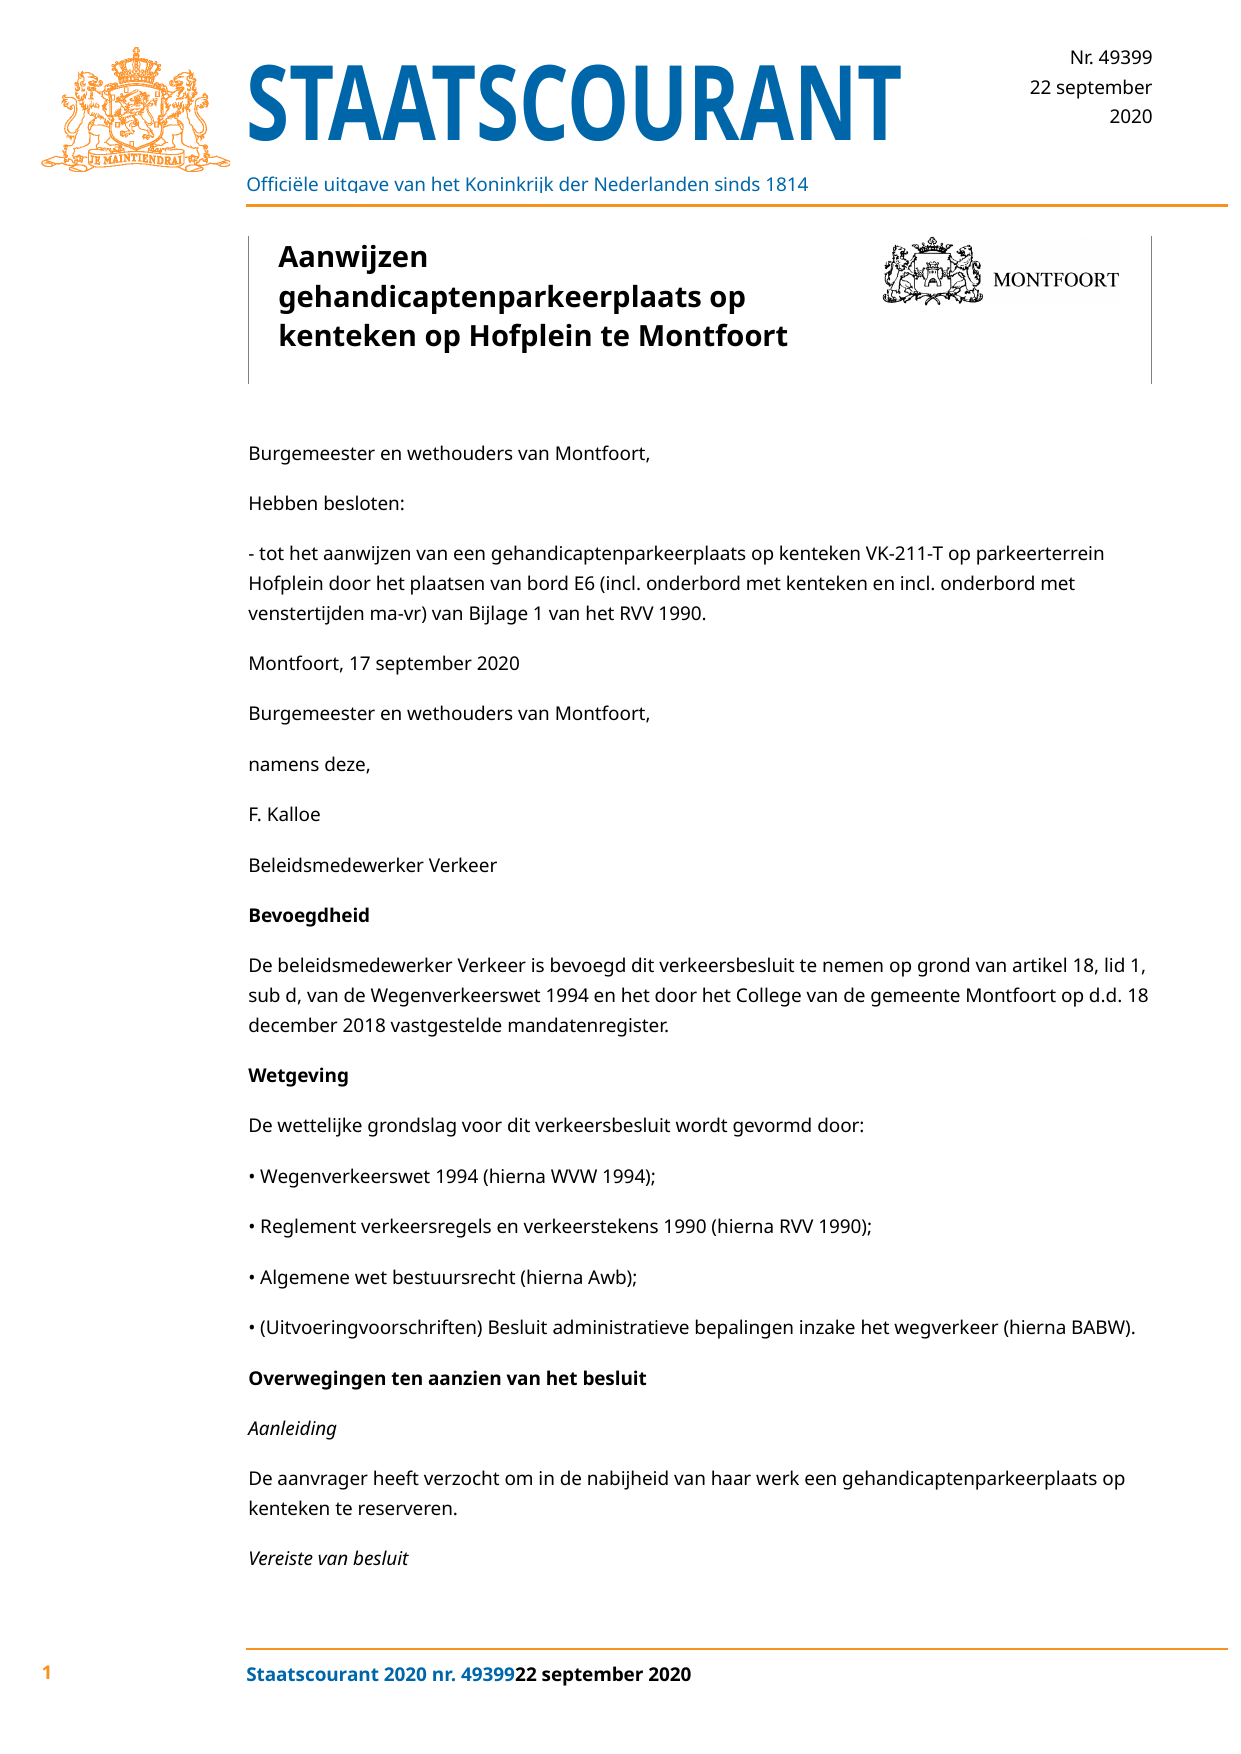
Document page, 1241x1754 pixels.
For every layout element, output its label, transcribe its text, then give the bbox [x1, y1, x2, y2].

text Burgemeester en wethouders van Montfoort, [248, 701, 1152, 726]
text • Algemene wet bestuursrecht (hierna Awb); [248, 1264, 1152, 1289]
text Wetgeving [248, 1062, 1152, 1088]
text namens deze, [248, 751, 1152, 777]
table_header Aanwijzen gehandicaptenparkeerplaats op kenteken op Hofplein te Montfoort [249, 236, 850, 384]
table_header [850, 236, 1151, 384]
text De wettelijke grondslag voor dit verkeersbesluit wordt gevormd door: [248, 1113, 1152, 1138]
picture [41, 47, 231, 172]
text Hebben besloten: [248, 490, 1152, 516]
text Aanleiding [248, 1415, 1152, 1441]
text De aanvrager heeft verzocht om in de nabijheid van haar werk een gehandicaptenparkeerplaats op kenteken te reserveren. [248, 1466, 1152, 1521]
text F. Kalloe [248, 801, 1152, 827]
text - tot het aanwijzen van een gehandicaptenparkeerplaats op kenteken VK-211-T op parkeerterrein Hofplein door het plaatsen van bord E6 (incl. onderbord met kenteken en incl. onderbord met venstertijden ma-vr) van Bijlage 1 van het RVV 1990. [248, 541, 1152, 625]
text • (Uitvoeringvoorschriften) Besluit administratieve bepalingen inzake het wegverkeer (hierna BABW). [248, 1314, 1152, 1340]
text Beleidsmedewerker Verkeer [248, 852, 1152, 877]
text Montfoort, 17 september 2020 [248, 650, 1152, 676]
text • Reglement verkeersregels en verkeerstekens 1990 (hierna RVV 1990); [248, 1213, 1152, 1239]
picture [882, 236, 1119, 306]
text Vereiste van besluit [248, 1546, 1152, 1571]
text De beleidsmedewerker Verkeer is bevoegd dit verkeersbesluit te nemen op grond van artikel 18, lid 1, sub d, van de Wegenverkeerswet 1994 en het door het College van de gemeente Montfoort op d.d. 18 december 2018 vastgestelde mandatenregister. [248, 953, 1152, 1037]
text Burgemeester en wethouders van Montfoort, [248, 440, 1152, 465]
text • Wegenverkeerswet 1994 (hierna WVW 1994); [248, 1163, 1152, 1189]
text Overwegingen ten aanzien van het besluit [248, 1365, 1152, 1390]
text Bevoegdheid [248, 902, 1152, 928]
